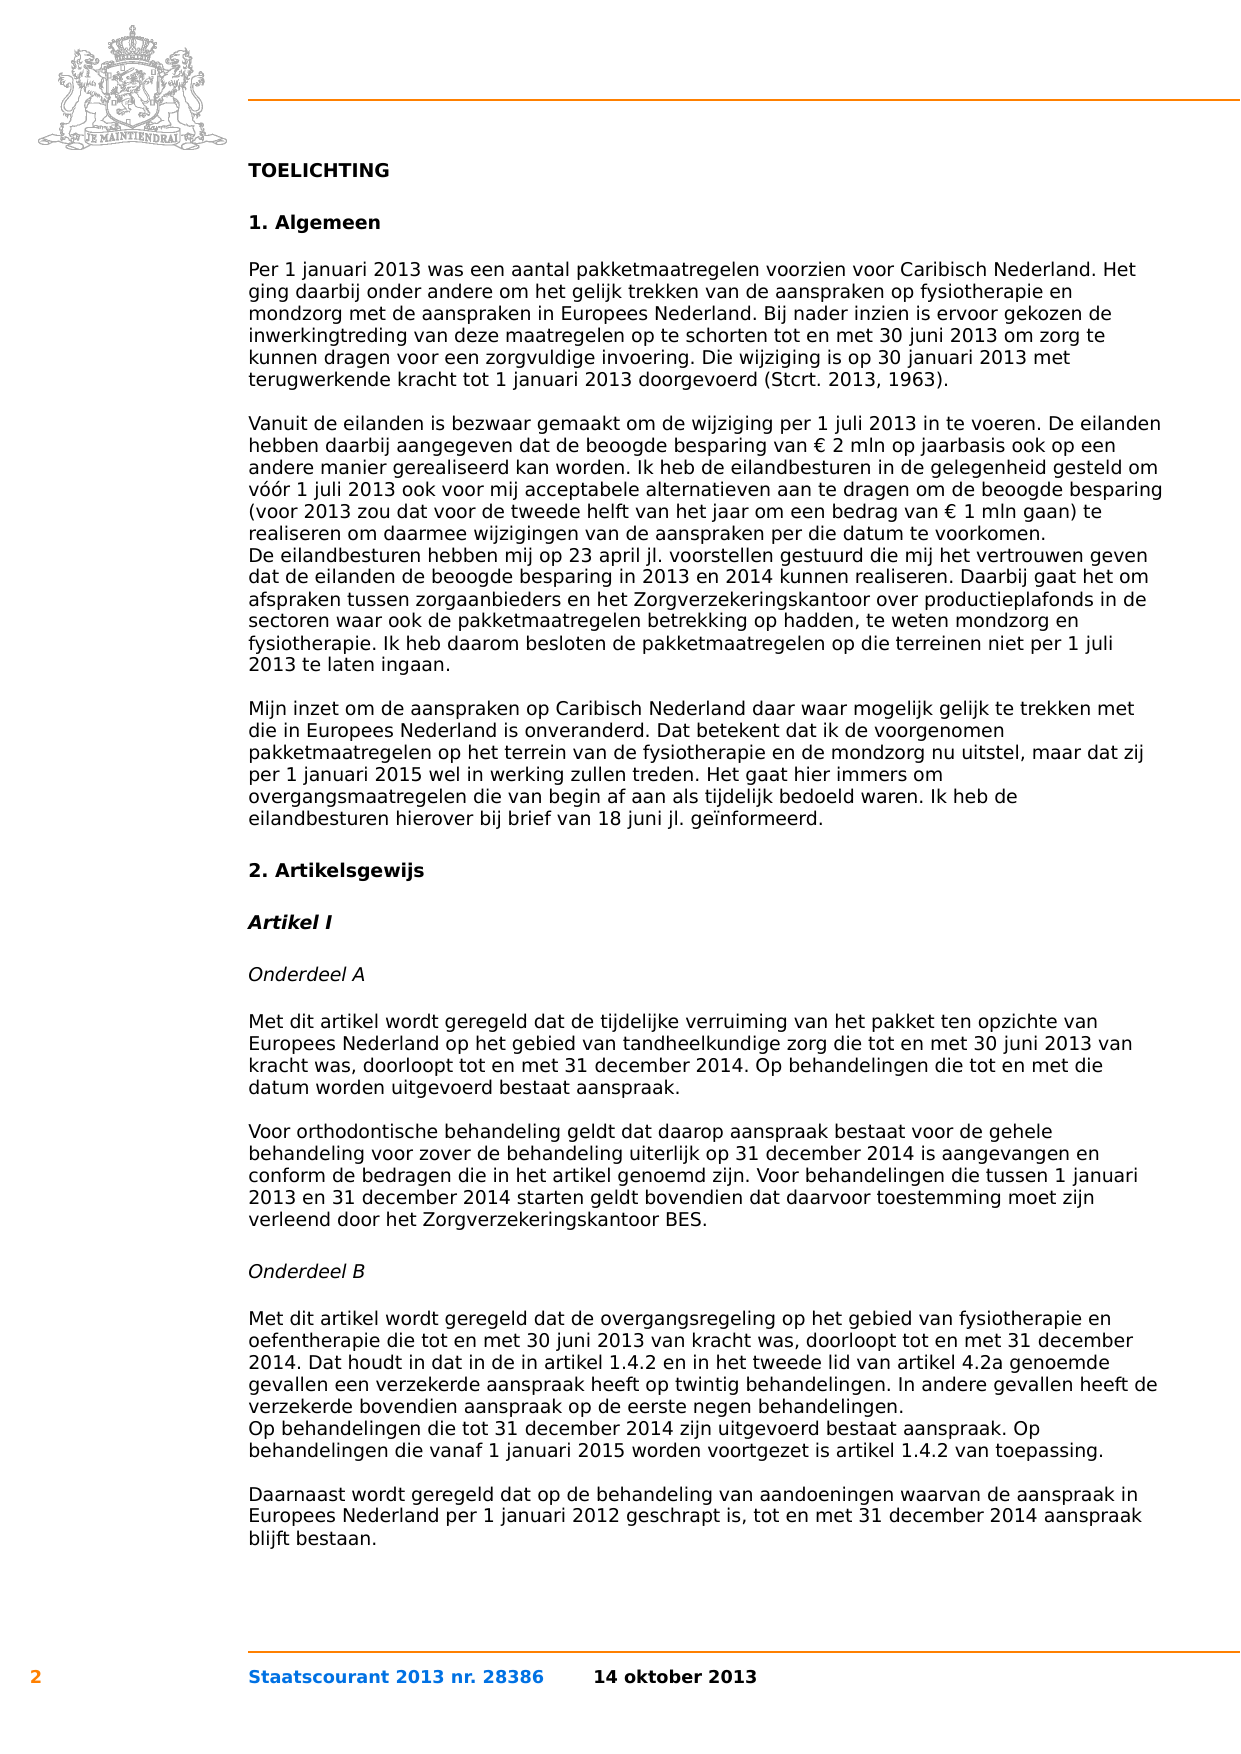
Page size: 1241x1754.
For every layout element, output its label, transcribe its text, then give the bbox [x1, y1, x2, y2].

subtitle Onderdeel A [248, 964, 1163, 986]
subtitle 2. Artikelsgewijs [248, 860, 1163, 882]
text De eilandbesturen hebben mij op 23 april jl. voorstellen gestuurd die mij het vertrouwen geven dat de eilanden de beoogde besparing in 2013 en 2014 kunnen realiseren. Daarbij gaat het om afspraken tussen zorgaanbieders en het Zorgverzekeringskantoor over productieplafonds in de sectoren waar ook de pakketmaatregelen betrekking op hadden, te weten mondzorg en fysiotherapie. Ik heb daarom besloten de pakketmaatregelen op die terreinen niet per 1 juli 2013 te laten ingaan. [248, 544, 1163, 676]
text Voor orthodontische behandeling geldt dat daarop aanspraak bestaat voor de gehele behandeling voor zover de behandeling uiterlijk op 31 december 2014 is aangevangen en conform de bedragen die in het artikel genoemd zijn. Voor behandelingen die tussen 1 januari 2013 en 31 december 2014 starten geldt bovendien dat daarvoor toestemming moet zijn verleend door het Zorgverzekeringskantoor BES. [248, 1121, 1163, 1231]
text Mijn inzet om de aanspraken op Caribisch Nederland daar waar mogelijk gelijk te trekken met die in Europees Nederland is onveranderd. Dat betekent dat ik de voorgenomen pakketmaatregelen op het terrein van de fysiotherapie en de mondzorg nu uitstel, maar dat zij per 1 januari 2015 wel in werking zullen treden. Het gaat hier immers om overgangsmaatregelen die van begin af aan als tijdelijk bedoeld waren. Ik heb de eilandbesturen hierover bij brief van 18 juni jl. geïnformeerd. [248, 698, 1163, 830]
text Op behandelingen die tot 31 december 2014 zijn uitgevoerd bestaat aanspraak. Op behandelingen die vanaf 1 januari 2015 worden voortgezet is artikel 1.4.2 van toepassing. [248, 1418, 1163, 1462]
text Per 1 januari 2013 was een aantal pakketmaatregelen voorzien voor Caribisch Nederland. Het ging daarbij onder andere om het gelijk trekken van de aanspraken op fysiotherapie en mondzorg met de aanspraken in Europees Nederland. Bij nader inzien is ervoor gekozen de inwerkingtreding van deze maatregelen op te schorten tot en met 30 juni 2013 om zorg te kunnen dragen voor een zorgvuldige invoering. Die wijziging is op 30 januari 2013 met terugwerkende kracht tot 1 januari 2013 doorgevoerd (Stcrt. 2013, 1963). [248, 259, 1163, 391]
picture [38, 25, 227, 150]
subtitle Onderdeel B [248, 1261, 1163, 1283]
text Met dit artikel wordt geregeld dat de tijdelijke verruiming van het pakket ten opzichte van Europees Nederland op het gebied van tandheelkundige zorg die tot en met 30 juni 2013 van kracht was, doorloopt tot en met 31 december 2014. Op behandelingen die tot en met die datum worden uitgevoerd bestaat aanspraak. [248, 1011, 1163, 1099]
text Daarnaast wordt geregeld dat op de behandeling van aandoeningen waarvan de aanspraak in Europees Nederland per 1 januari 2012 geschrapt is, tot en met 31 december 2014 aanspraak blijft bestaan. [248, 1483, 1163, 1549]
text Met dit artikel wordt geregeld dat de overgangsregeling op het gebied van fysiotherapie en oefentherapie die tot en met 30 juni 2013 van kracht was, doorloopt tot en met 31 december 2014. Dat houdt in dat in de in artikel 1.4.2 en in het tweede lid van artikel 4.2a genoemde gevallen een verzekerde aanspraak heeft op twintig behandelingen. In andere gevallen heeft de verzekerde bovendien aanspraak op de eerste negen behandelingen. [248, 1308, 1163, 1418]
subtitle TOELICHTING [248, 160, 1163, 182]
text Vanuit de eilanden is bezwaar gemaakt om de wijziging per 1 juli 2013 in te voeren. De eilanden hebben daarbij aangegeven dat de beoogde besparing van € 2 mln op jaarbasis ook op een andere manier gerealiseerd kan worden. Ik heb de eilandbesturen in de gelegenheid gesteld om vóór 1 juli 2013 ook voor mij acceptabele alternatieven aan te dragen om de beoogde besparing (voor 2013 zou dat voor de tweede helft van het jaar om een bedrag van € 1 mln gaan) te realiseren om daarmee wijzigingen van de aanspraken per die datum te voorkomen. [248, 413, 1163, 544]
subtitle 1. Algemeen [248, 212, 1163, 234]
subtitle Artikel I [248, 912, 1163, 934]
